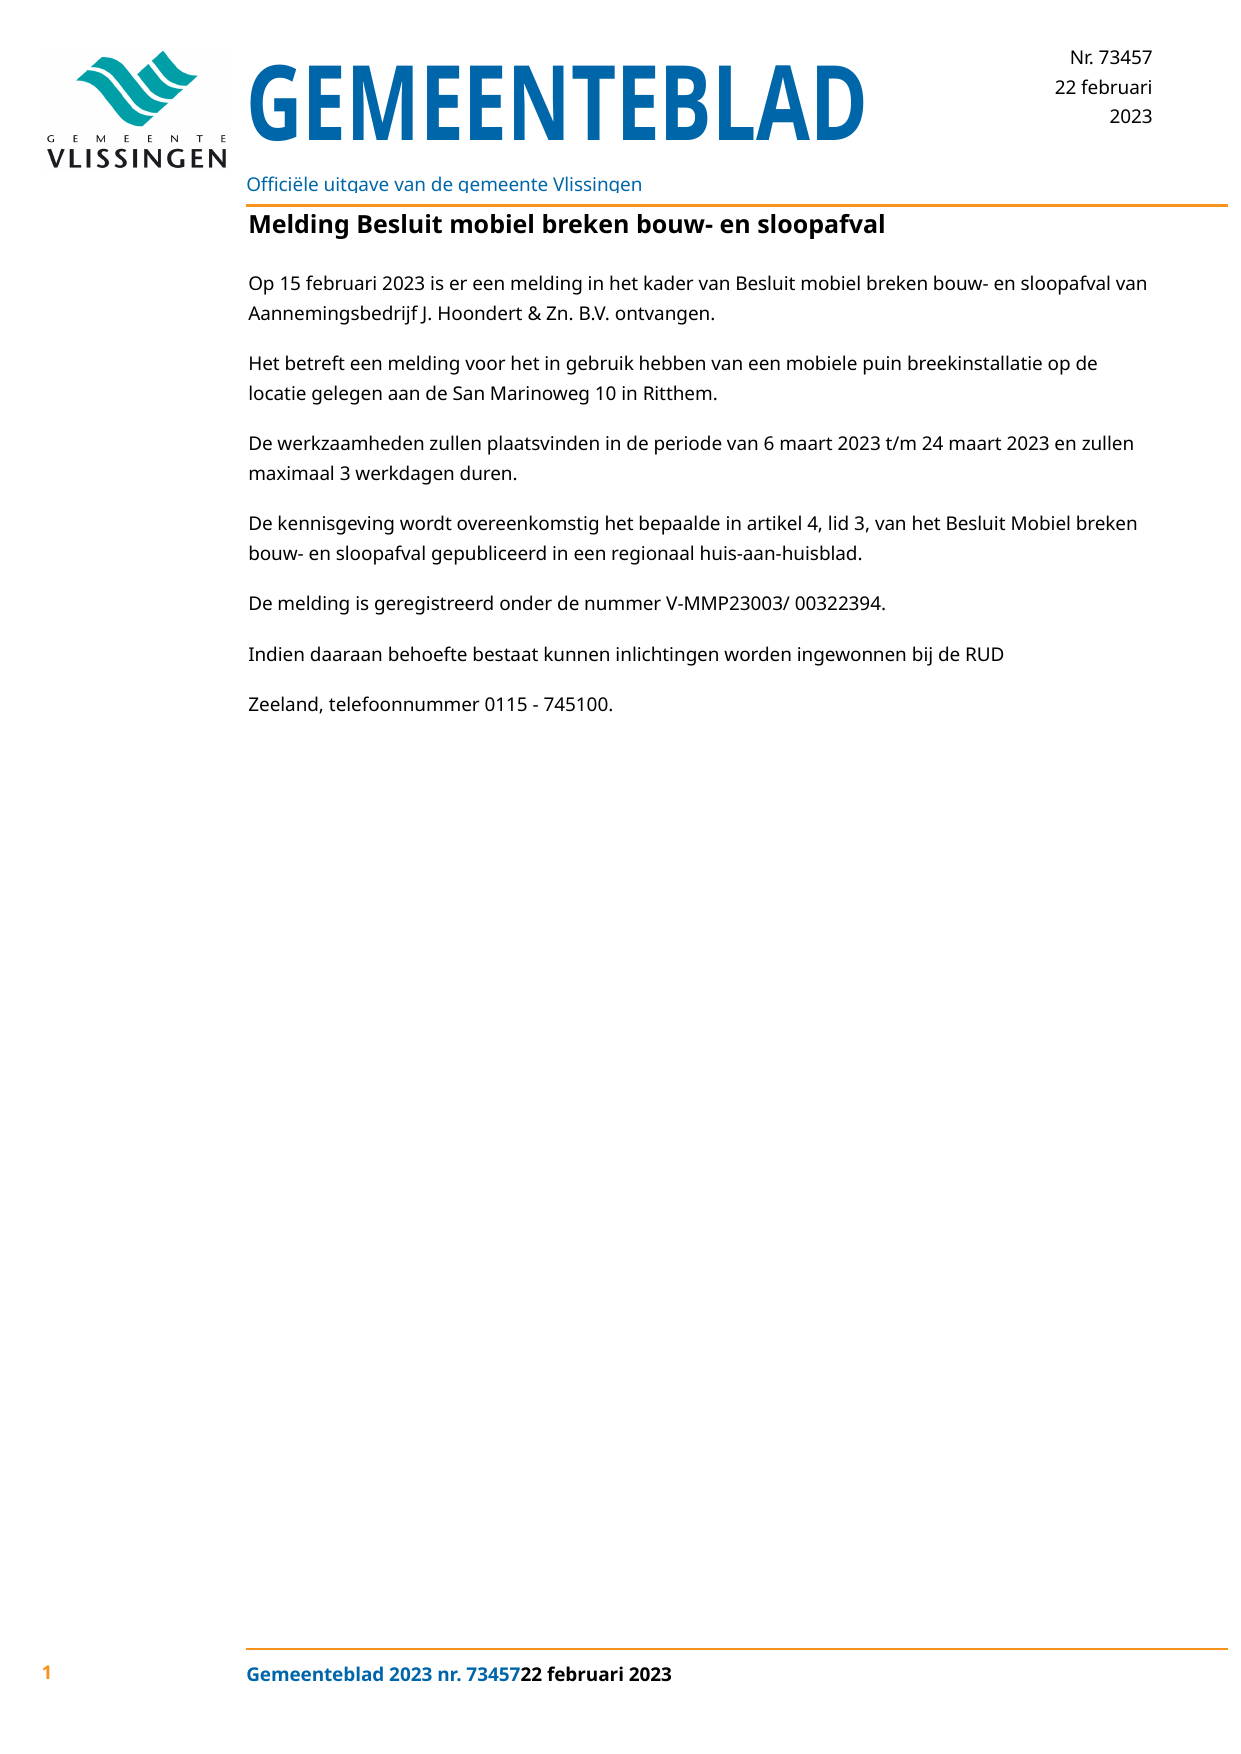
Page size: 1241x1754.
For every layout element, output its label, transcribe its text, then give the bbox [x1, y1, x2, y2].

text Op 15 februari 2023 is er een melding in het kader van Besluit mobiel breken bouw- en sloopafval van Aannemingsbedrijf J. Hoondert & Zn. B.V. ontvangen. [248, 270, 1152, 326]
text Zeeland, telefoonnummer 0115 - 745100. [248, 691, 1152, 717]
text Melding Besluit mobiel breken bouw- en sloopafval [248, 207, 1152, 241]
picture [41, 47, 231, 172]
text De kennisgeving wordt overeenkomstig het bepaalde in artikel 4, lid 3, van het Besluit Mobiel breken bouw- en sloopafval gepubliceerd in een regionaal huis-aan-huisblad. [248, 510, 1152, 566]
text De melding is geregistreerd onder de nummer V-MMP23003/ 00322394. [248, 590, 1152, 616]
text Het betreft een melding voor het in gebruik hebben van een mobiele puin breekinstallatie op de locatie gelegen aan de San Marinoweg 10 in Ritthem. [248, 350, 1152, 406]
text Indien daaraan behoefte bestaat kunnen inlichtingen worden ingewonnen bij de RUD [248, 641, 1152, 666]
text De werkzaamheden zullen plaatsvinden in de periode van 6 maart 2023 t/m 24 maart 2023 en zullen maximaal 3 werkdagen duren. [248, 430, 1152, 486]
